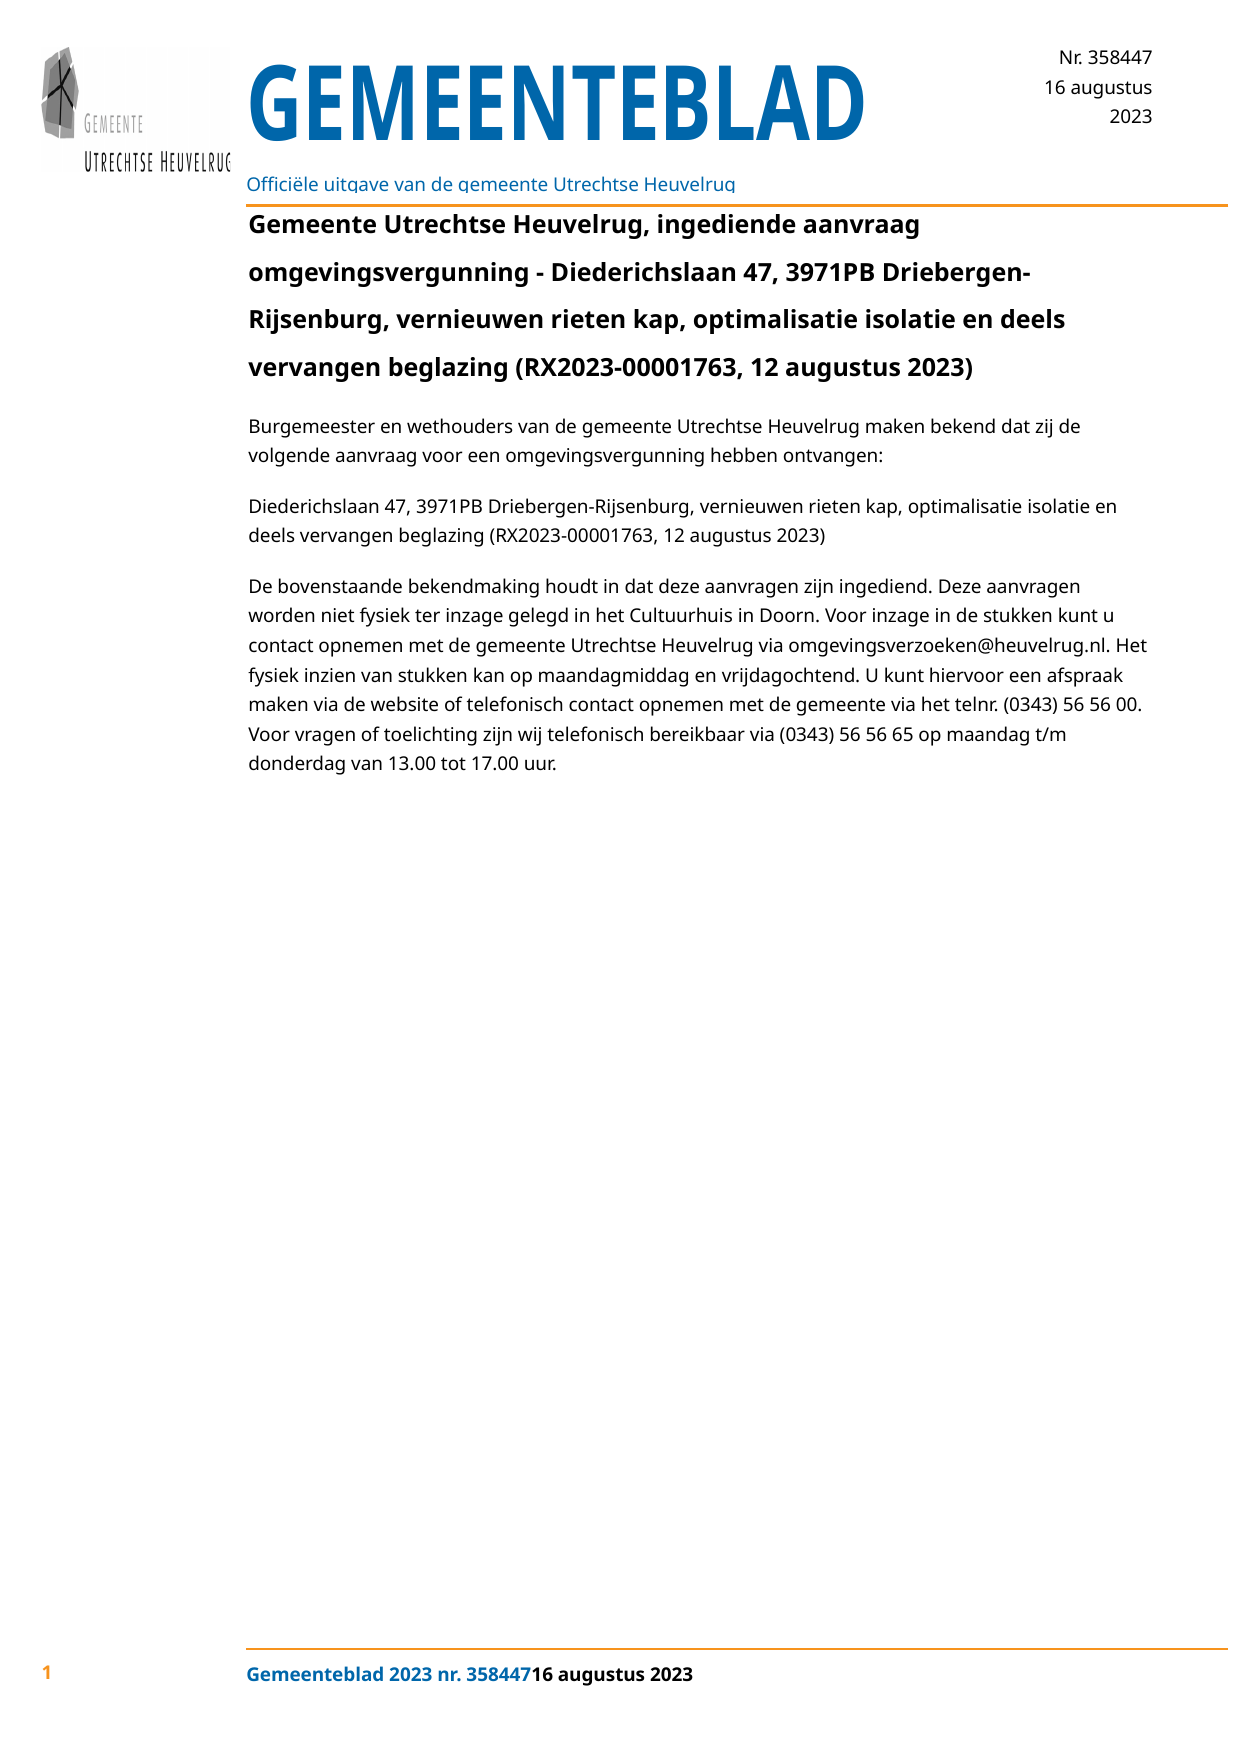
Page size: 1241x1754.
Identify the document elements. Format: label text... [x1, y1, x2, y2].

text De bovenstaande bekendmaking houdt in dat deze aanvragen zijn ingediend. Deze aanvragen worden niet fysiek ter inzage gelegd in het Cultuurhuis in Doorn. Voor inzage in de stukken kunt u contact opnemen met de gemeente Utrechtse Heuvelrug via omgevingsverzoeken@heuvelrug.nl. Het fysiek inzien van stukken kan op maandagmiddag en vrijdagochtend. U kunt hiervoor een afspraak maken via de website of telefonisch contact opnemen met de gemeente via het telnr. (0343) 56 56 00. Voor vragen of toelichting zijn wij telefonisch bereikbaar via (0343) 56 56 65 op maandag t/m donderdag van 13.00 tot 17.00 uur. [248, 573, 1152, 776]
text Burgemeester en wethouders van de gemeente Utrechtse Heuvelrug maken bekend dat zij de volgende aanvraag voor een omgevingsvergunning hebben ontvangen: [248, 413, 1152, 468]
picture [41, 47, 231, 172]
text Gemeente Utrechtse Heuvelrug, ingediende aanvraag omgevingsvergunning - Diederichslaan 47, 3971PB Driebergen-Rijsenburg, vernieuwen rieten kap, optimalisatie isolatie en deels vervangen beglazing (RX2023-00001763, 12 augustus 2023) [248, 207, 1152, 384]
text Diederichslaan 47, 3971PB Driebergen-Rijsenburg, vernieuwen rieten kap, optimalisatie isolatie en deels vervangen beglazing (RX2023-00001763, 12 augustus 2023) [248, 493, 1152, 548]
